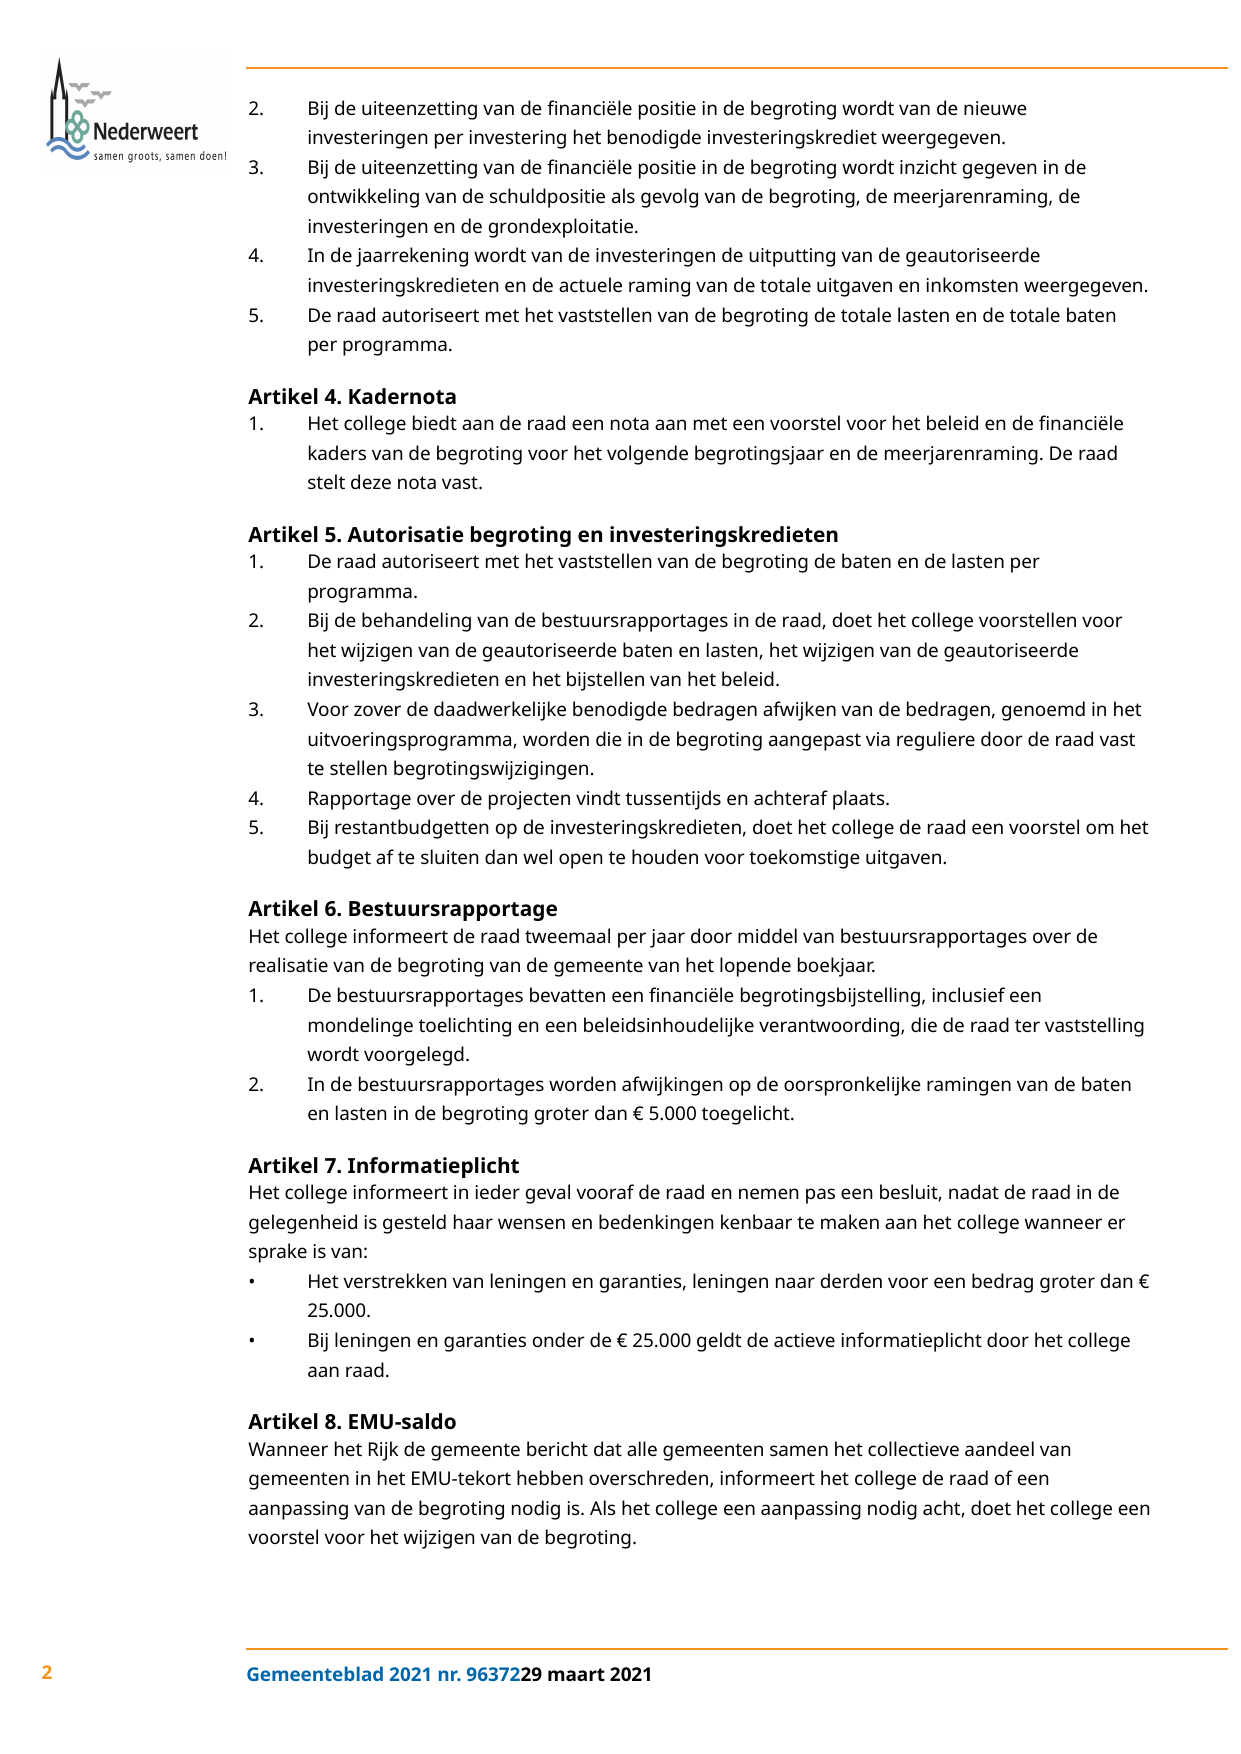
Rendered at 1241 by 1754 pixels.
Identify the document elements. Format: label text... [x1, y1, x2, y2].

text Artikel 7. Informatieplicht [248, 1151, 1152, 1179]
list Voor zover de daadwerkelijke benodigde bedragen afwijken van de bedragen, genoemd in het uitvoeringsprogramma, worden die in de begroting aangepast via reguliere door de raad vast te stellen begrotingswijzigingen. [248, 696, 1152, 781]
list Bij restantbudgetten op de investeringskredieten, doet het college de raad een voorstel om het budget af te sluiten dan wel open te houden voor toekomstige uitgaven. [248, 814, 1152, 870]
list Rapportage over de projecten vindt tussentijds en achteraf plaats. [248, 785, 1152, 811]
list Bij leningen en garanties onder de € 25.000 geldt de actieve informatieplicht door het college aan raad. [248, 1327, 1152, 1383]
text Het college informeert in ieder geval vooraf de raad en nemen pas een besluit, nadat de raad in de gelegenheid is gesteld haar wensen en bedenkingen kenbaar te maken aan het college wanneer er sprake is van: [248, 1179, 1152, 1264]
text Artikel 4. Kadernota [248, 382, 1152, 410]
text Artikel 8. EMU-saldo [248, 1407, 1152, 1436]
text Artikel 5. Autorisatie begroting en investeringskredieten [248, 520, 1152, 548]
text Het college informeert de raad tweemaal per jaar door middel van bestuursrapportages over de realisatie van de begroting van de gemeente van het lopende boekjaar. [248, 923, 1152, 978]
list Het college biedt aan de raad een nota aan met een voorstel voor het beleid en de financiële kaders van de begroting voor het volgende begrotingsjaar en de meerjarenraming. De raad stelt deze nota vast. [248, 410, 1152, 495]
text Artikel 6. Bestuursrapportage [248, 894, 1152, 923]
list Bij de uiteenzetting van de financiële positie in de begroting wordt inzicht gegeven in de ontwikkeling van de schuldpositie als gevolg van de begroting, de meerjarenraming, de investeringen en de grondexploitatie. [248, 154, 1152, 239]
list Het verstrekken van leningen en garanties, leningen naar derden voor een bedrag groter dan € 25.000. [248, 1268, 1152, 1323]
list Bij de behandeling van de bestuursrapportages in de raad, doet het college voorstellen voor het wijzigen van de geautoriseerde baten en lasten, het wijzigen van de geautoriseerde investeringskredieten en het bijstellen van het beleid. [248, 607, 1152, 692]
picture [41, 47, 231, 172]
list In de jaarrekening wordt van de investeringen de uitputting van de geautoriseerde investeringskredieten en de actuele raming van de totale uitgaven en inkomsten weergegeven. [248, 243, 1152, 298]
text Wanneer het Rijk de gemeente bericht dat alle gemeenten samen het collectieve aandeel van gemeenten in het EMU-tekort hebben overschreden, informeert het college de raad of een aanpassing van de begroting nodig is. Als het college een aanpassing nodig acht, doet het college een voorstel voor het wijzigen van de begroting. [248, 1436, 1152, 1550]
list Bij de uiteenzetting van de financiële positie in de begroting wordt van de nieuwe investeringen per investering het benodigde investeringskrediet weergegeven. [248, 95, 1152, 150]
list De raad autoriseert met het vaststellen van de begroting de baten en de lasten per programma. [248, 548, 1152, 604]
list In de bestuursrapportages worden afwijkingen op de oorspronkelijke ramingen van de baten en lasten in de begroting groter dan € 5.000 toegelicht. [248, 1071, 1152, 1126]
list De raad autoriseert met het vaststellen van de begroting de totale lasten en de totale baten per programma. [248, 302, 1152, 357]
list De bestuursrapportages bevatten een financiële begrotingsbijstelling, inclusief een mondelinge toelichting en een beleidsinhoudelijke verantwoording, die de raad ter vaststelling wordt voorgelegd. [248, 982, 1152, 1067]
